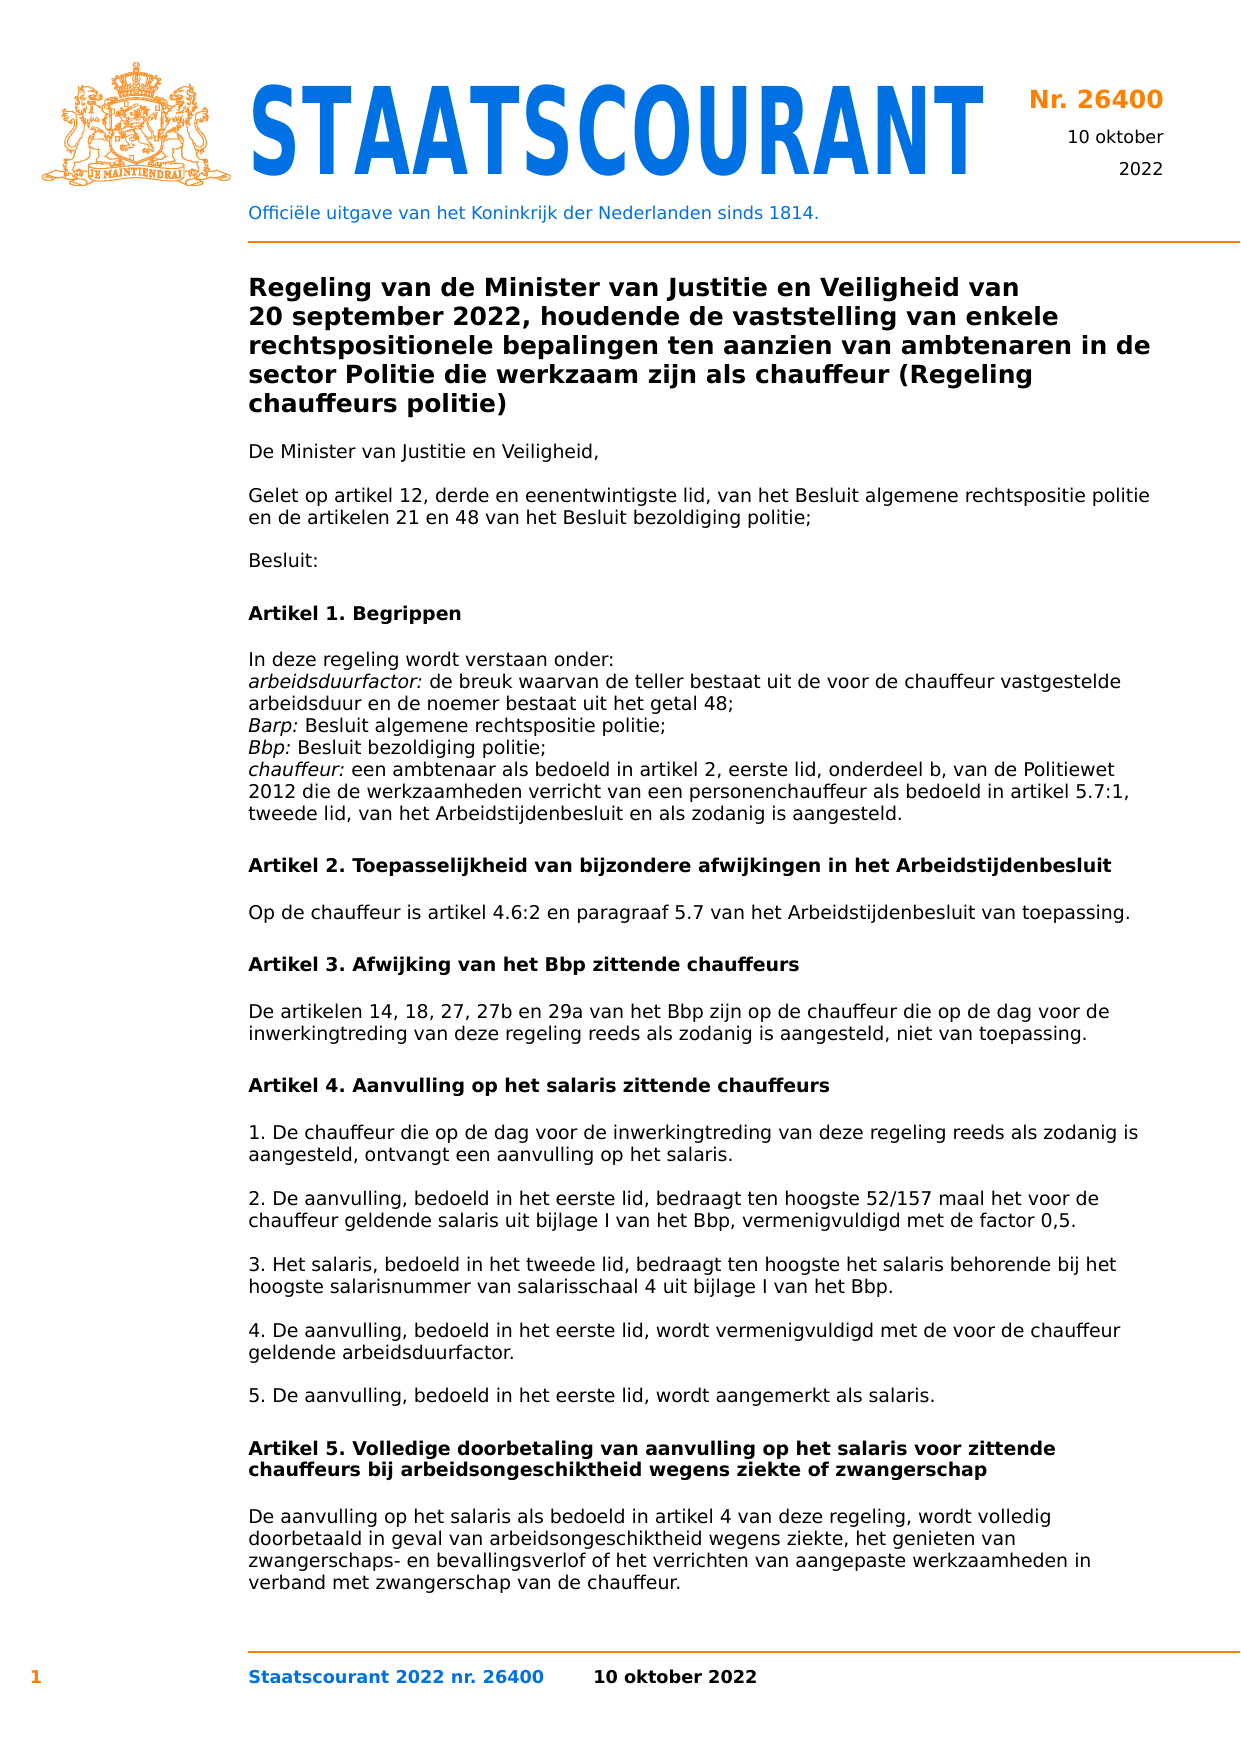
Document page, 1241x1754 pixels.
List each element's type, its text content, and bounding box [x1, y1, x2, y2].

subtitle Artikel 1. Begrippen [248, 602, 1163, 624]
text De Minister van Justitie en Veiligheid, [248, 441, 1163, 463]
text chauffeur: een ambtenaar als bedoeld in artikel 2, eerste lid, onderdeel b, van de Politiewet 2012 die de werkzaamheden verricht van een personenchauffeur als bedoeld in artikel 5.7:1, tweede lid, van het Arbeidstijdenbesluit en als zodanig is aangesteld. [248, 759, 1163, 825]
text Gelet op artikel 12, derde en eenentwintigste lid, van het Besluit algemene rechtspositie politie en de artikelen 21 en 48 van het Besluit bezoldiging politie; [248, 484, 1163, 528]
text Op de chauffeur is artikel 4.6:2 en paragraaf 5.7 van het Arbeidstijdenbesluit van toepassing. [248, 902, 1163, 924]
text 2. De aanvulling, bedoeld in het eerste lid, bedraagt ten hoogste 52/157 maal het voor de chauffeur geldende salaris uit bijlage I van het Bbp, vermenigvuldigd met de factor 0,5. [248, 1188, 1163, 1232]
subtitle Artikel 3. Afwijking van het Bbp zittende chauffeurs [248, 954, 1163, 976]
subtitle Artikel 2. Toepasselijkheid van bijzondere afwijkingen in het Arbeidstijdenbesluit [248, 855, 1163, 877]
table_cell 2022 [998, 153, 1240, 203]
table_header Nr. 26400 [998, 62, 1240, 121]
text De artikelen 14, 18, 27, 27b en 29a van het Bbp zijn op de chauffeur die op de dag voor de inwerkingtreding van deze regeling reeds als zodanig is aangesteld, niet van toepassing. [248, 1001, 1163, 1045]
text In deze regeling wordt verstaan onder: [248, 649, 1163, 671]
text Barp: Besluit algemene rechtspositie politie; [248, 715, 1163, 737]
text 1. De chauffeur die op de dag voor de inwerkingtreding van deze regeling reeds als zodanig is aangesteld, ontvangt een aanvulling op het salaris. [248, 1122, 1163, 1166]
text Bbp: Besluit bezoldiging politie; [248, 737, 1163, 759]
subtitle Artikel 4. Aanvulling op het salaris zittende chauffeurs [248, 1075, 1163, 1097]
picture [41, 62, 231, 186]
text 3. Het salaris, bedoeld in het tweede lid, bedraagt ten hoogste het salaris behorende bij het hoogste salarisnummer van salarisschaal 4 uit bijlage I van het Bbp. [248, 1254, 1163, 1298]
text 5. De aanvulling, bedoeld in het eerste lid, wordt aangemerkt als salaris. [248, 1385, 1163, 1407]
table_cell 10 oktober [998, 121, 1240, 153]
table_header [25, 62, 248, 241]
subtitle Artikel 5. Volledige doorbetaling van aanvulling op het salaris voor zittende chauffeurs bij arbeidsongeschiktheid wegens ziekte of zwangerschap [248, 1437, 1163, 1481]
text 4. De aanvulling, bedoeld in het eerste lid, wordt vermenigvuldigd met de voor de chauffeur geldende arbeidsduurfactor. [248, 1319, 1163, 1363]
text Besluit: [248, 550, 1163, 572]
table_header STAATSCOURANT [248, 62, 998, 203]
subtitle Regeling van de Minister van Justitie en Veiligheid van 20 september 2022, houdende de vaststelling van enkele rechtspositionele bepalingen ten aanzien van ambtenaren in de sector Politie die werkzaam zijn als chauffeur (Regeling chauffeurs politie) [248, 273, 1163, 419]
text De aanvulling op het salaris als bedoeld in artikel 4 van deze regeling, wordt volledig doorbetaald in geval van arbeidsongeschiktheid wegens ziekte, het genieten van zwangerschaps- en bevallingsverlof of het verrichten van aangepaste werkzaamheden in verband met zwangerschap van de chauffeur. [248, 1506, 1163, 1594]
text arbeidsduurfactor: de breuk waarvan de teller bestaat uit de voor de chauffeur vastgestelde arbeidsduur en de noemer bestaat uit het getal 48; [248, 671, 1163, 715]
table_cell Officiële uitgave van het Koninkrijk der Nederlanden sinds 1814. [248, 203, 1240, 241]
